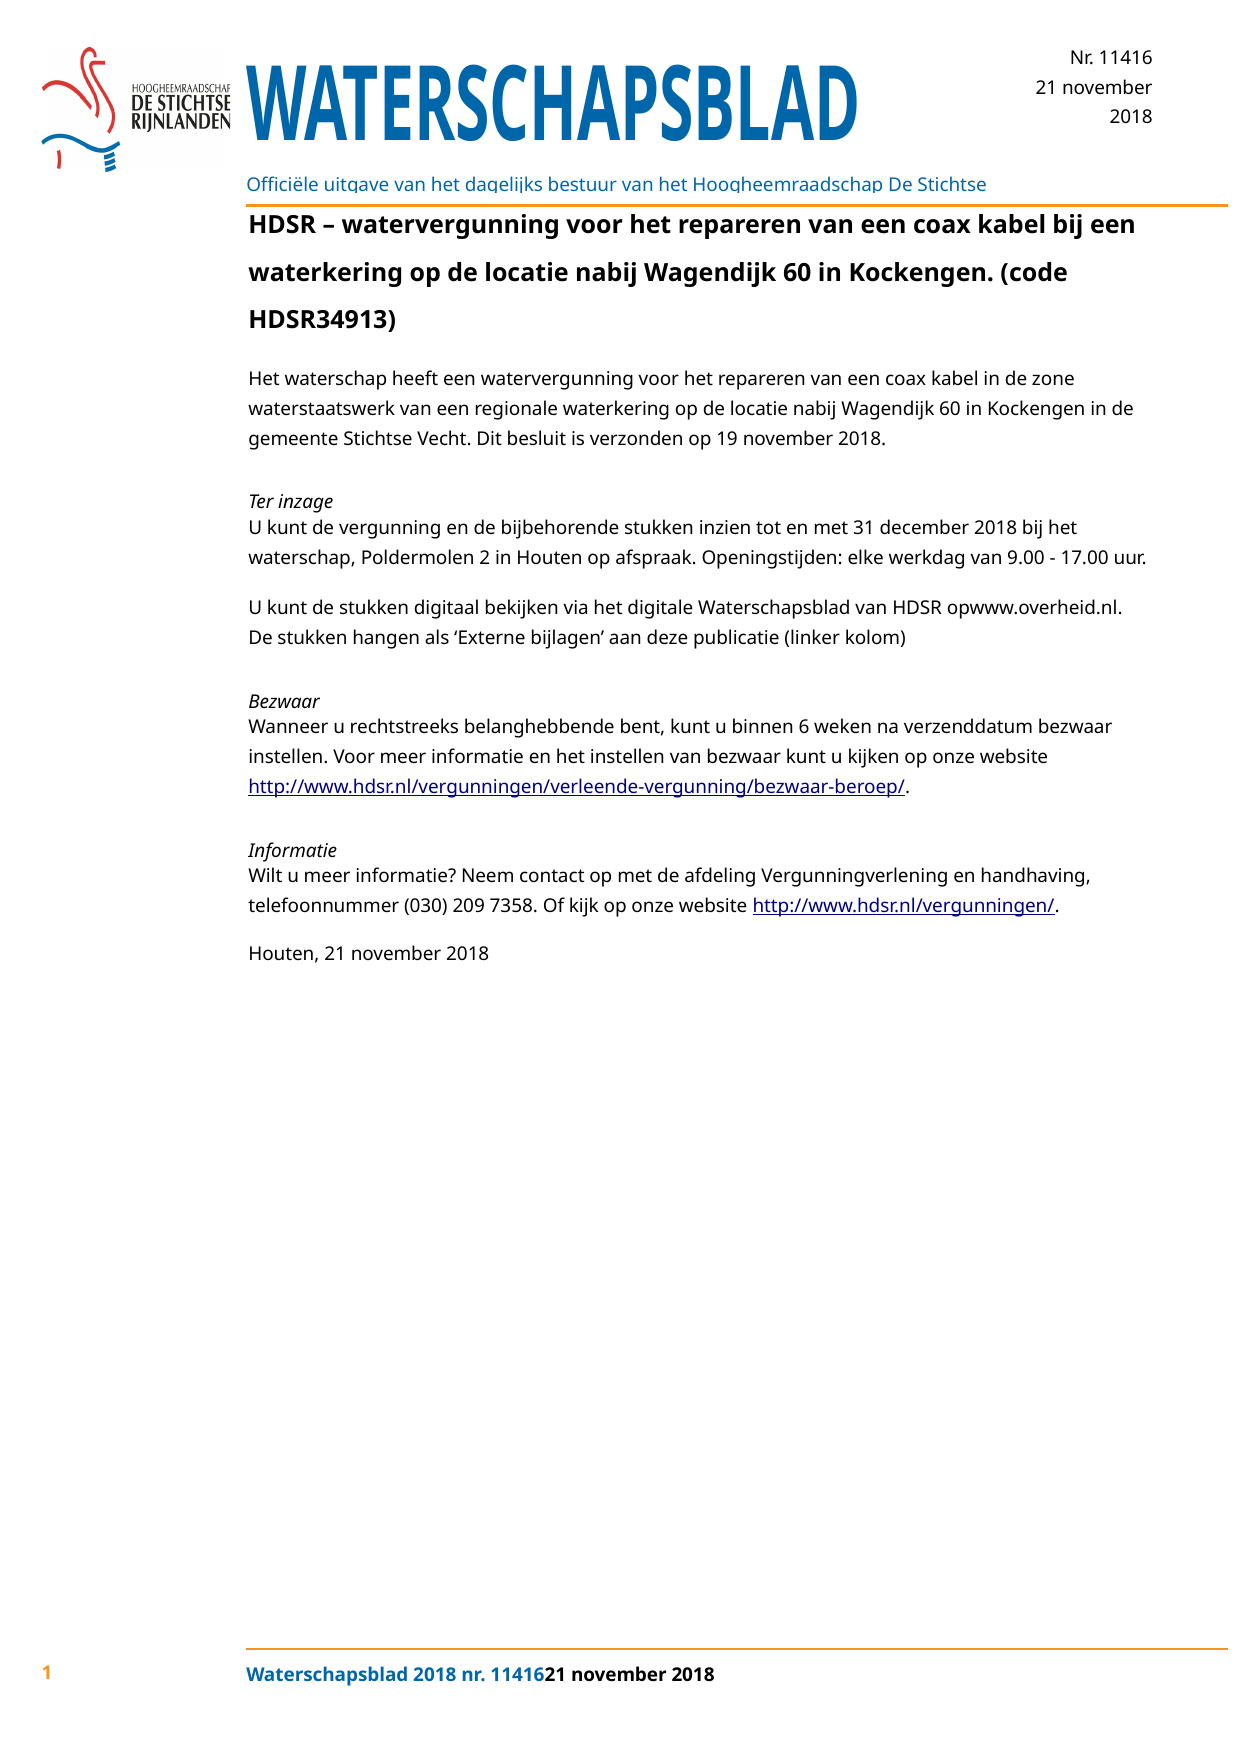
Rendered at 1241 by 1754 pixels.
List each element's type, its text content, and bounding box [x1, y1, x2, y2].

text U kunt de vergunning en de bijbehorende stukken inzien tot en met 31 december 2018 bij het waterschap, Poldermolen 2 in Houten op afspraak. Openingstijden: elke werkdag van 9.00 - 17.00 uur. [248, 514, 1152, 570]
text Informatie [248, 837, 1152, 862]
text Wanneer u rechtstreeks belanghebbende bent, kunt u binnen 6 weken na verzenddatum bezwaar instellen. Voor meer informatie en het instellen van bezwaar kunt u kijken op onze website http://www.hdsr.nl/vergunningen/verleende-vergunning/bezwaar-beroep/. [248, 714, 1152, 798]
text Het waterschap heeft een watervergunning voor het repareren van een coax kabel in de zone waterstaatswerk van een regionale waterkering op de locatie nabij Wagendijk 60 in Kockengen in de gemeente Stichtse Vecht. Dit besluit is verzonden op 19 november 2018. [248, 366, 1152, 450]
text Ter inzage [248, 489, 1152, 514]
text U kunt de stukken digitaal bekijken via het digitale Waterschapsblad van HDSR opwww.overheid.nl. De stukken hangen als ‘Externe bijlagen’ aan deze publicatie (linker kolom) [248, 594, 1152, 650]
text Bezwaar [248, 688, 1152, 714]
picture [41, 47, 231, 172]
text Houten, 21 november 2018 [248, 940, 1152, 966]
text Wilt u meer informatie? Neem contact op met de afdeling Vergunningverlening en handhaving, telefoonnummer (030) 209 7358. Of kijk op onze website http://www.hdsr.nl/vergunningen/. [248, 862, 1152, 918]
text HDSR – watervergunning voor het repareren van een coax kabel bij een waterkering op de locatie nabij Wagendijk 60 in Kockengen. (code HDSR34913) [248, 207, 1152, 336]
